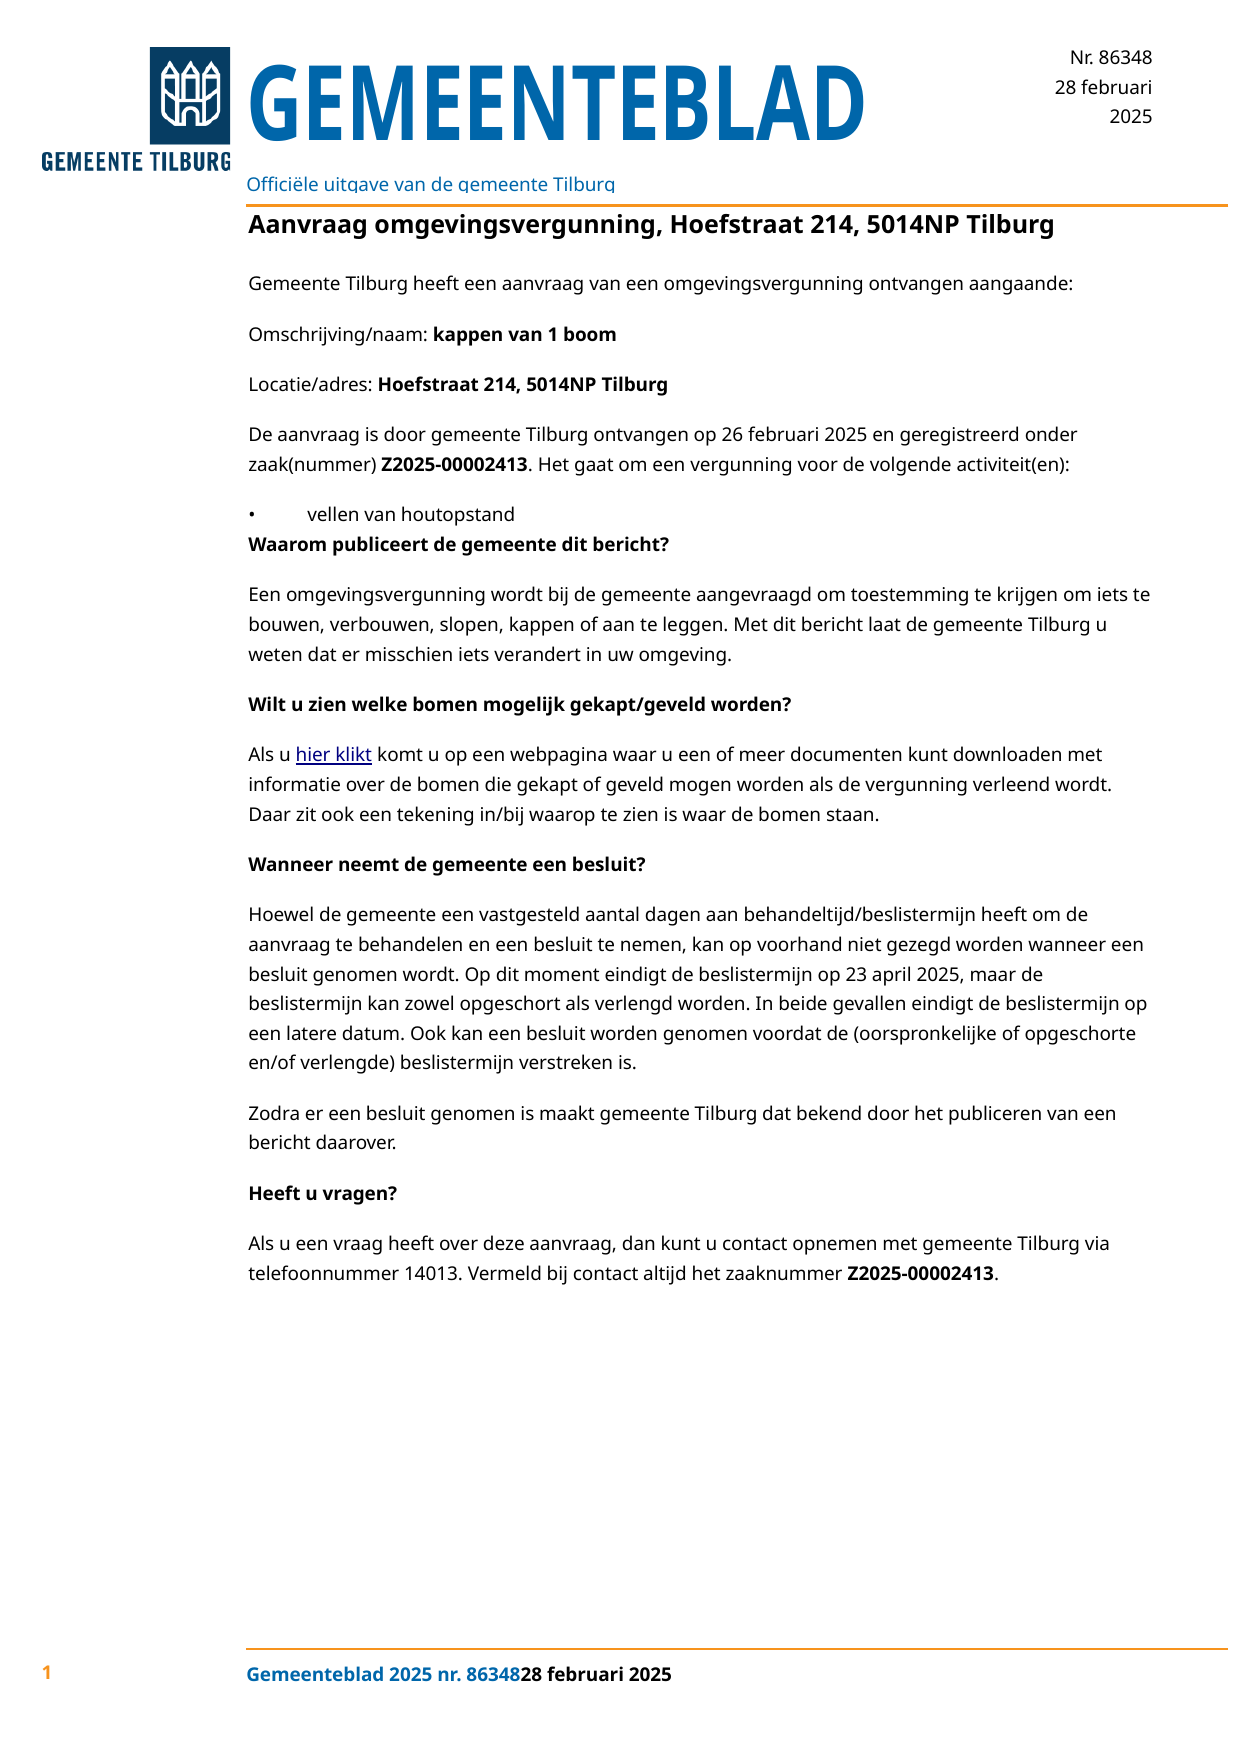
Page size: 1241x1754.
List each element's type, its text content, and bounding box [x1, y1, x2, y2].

text Gemeente Tilburg heeft een aanvraag van een omgevingsvergunning ontvangen aangaande: [248, 270, 1152, 296]
text Omschrijving/naam: kappen van 1 boom [248, 321, 1152, 346]
text Locatie/adres: Hoefstraat 214, 5014NP Tilburg [248, 371, 1152, 397]
picture [41, 47, 231, 172]
text Zodra er een besluit genomen is maakt gemeente Tilburg dat bekend door het publiceren van een bericht daarover. [248, 1100, 1152, 1155]
text Hoewel de gemeente een vastgesteld aantal dagen aan behandeltijd/beslistermijn heeft om de aanvraag te behandelen en een besluit te nemen, kan op voorhand niet gezegd worden wanneer een besluit genomen wordt. Op dit moment eindigt de beslistermijn op 23 april 2025, maar de beslistermijn kan zowel opgeschort als verlengd worden. In beide gevallen eindigt de beslistermijn op een latere datum. Ook kan een besluit worden genomen voordat de (oorspronkelijke of opgeschorte en/of verlengde) beslistermijn verstreken is. [248, 902, 1152, 1075]
text Waarom publiceert de gemeente dit bericht? [248, 531, 1152, 557]
text Wanneer neemt de gemeente een besluit? [248, 851, 1152, 877]
text Een omgevingsvergunning wordt bij de gemeente aangevraagd om toestemming te krijgen om iets te bouwen, verbouwen, slopen, kappen of aan te leggen. Met dit bericht laat de gemeente Tilburg u weten dat er misschien iets verandert in uw omgeving. [248, 582, 1152, 666]
text Heeft u vragen? [248, 1180, 1152, 1206]
text Wilt u zien welke bomen mogelijk gekapt/geveld worden? [248, 691, 1152, 717]
list vellen van houtopstand [248, 502, 1152, 527]
text Als u een vraag heeft over deze aanvraag, dan kunt u contact opnemen met gemeente Tilburg via telefoonnummer 14013. Vermeld bij contact altijd het zaaknummer Z2025-00002413. [248, 1230, 1152, 1286]
text Aanvraag omgevingsvergunning, Hoefstraat 214, 5014NP Tilburg [248, 207, 1152, 241]
text Als u hier klikt komt u op een webpagina waar u een of meer documenten kunt downloaden met informatie over de bomen die gekapt of geveld mogen worden als de vergunning verleend wordt. Daar zit ook een tekening in/bij waarop te zien is waar de bomen staan. [248, 742, 1152, 826]
text De aanvraag is door gemeente Tilburg ontvangen op 26 februari 2025 en geregistreerd onder zaak(nummer) Z2025-00002413. Het gaat om een vergunning voor de volgende activiteit(en): [248, 422, 1152, 477]
